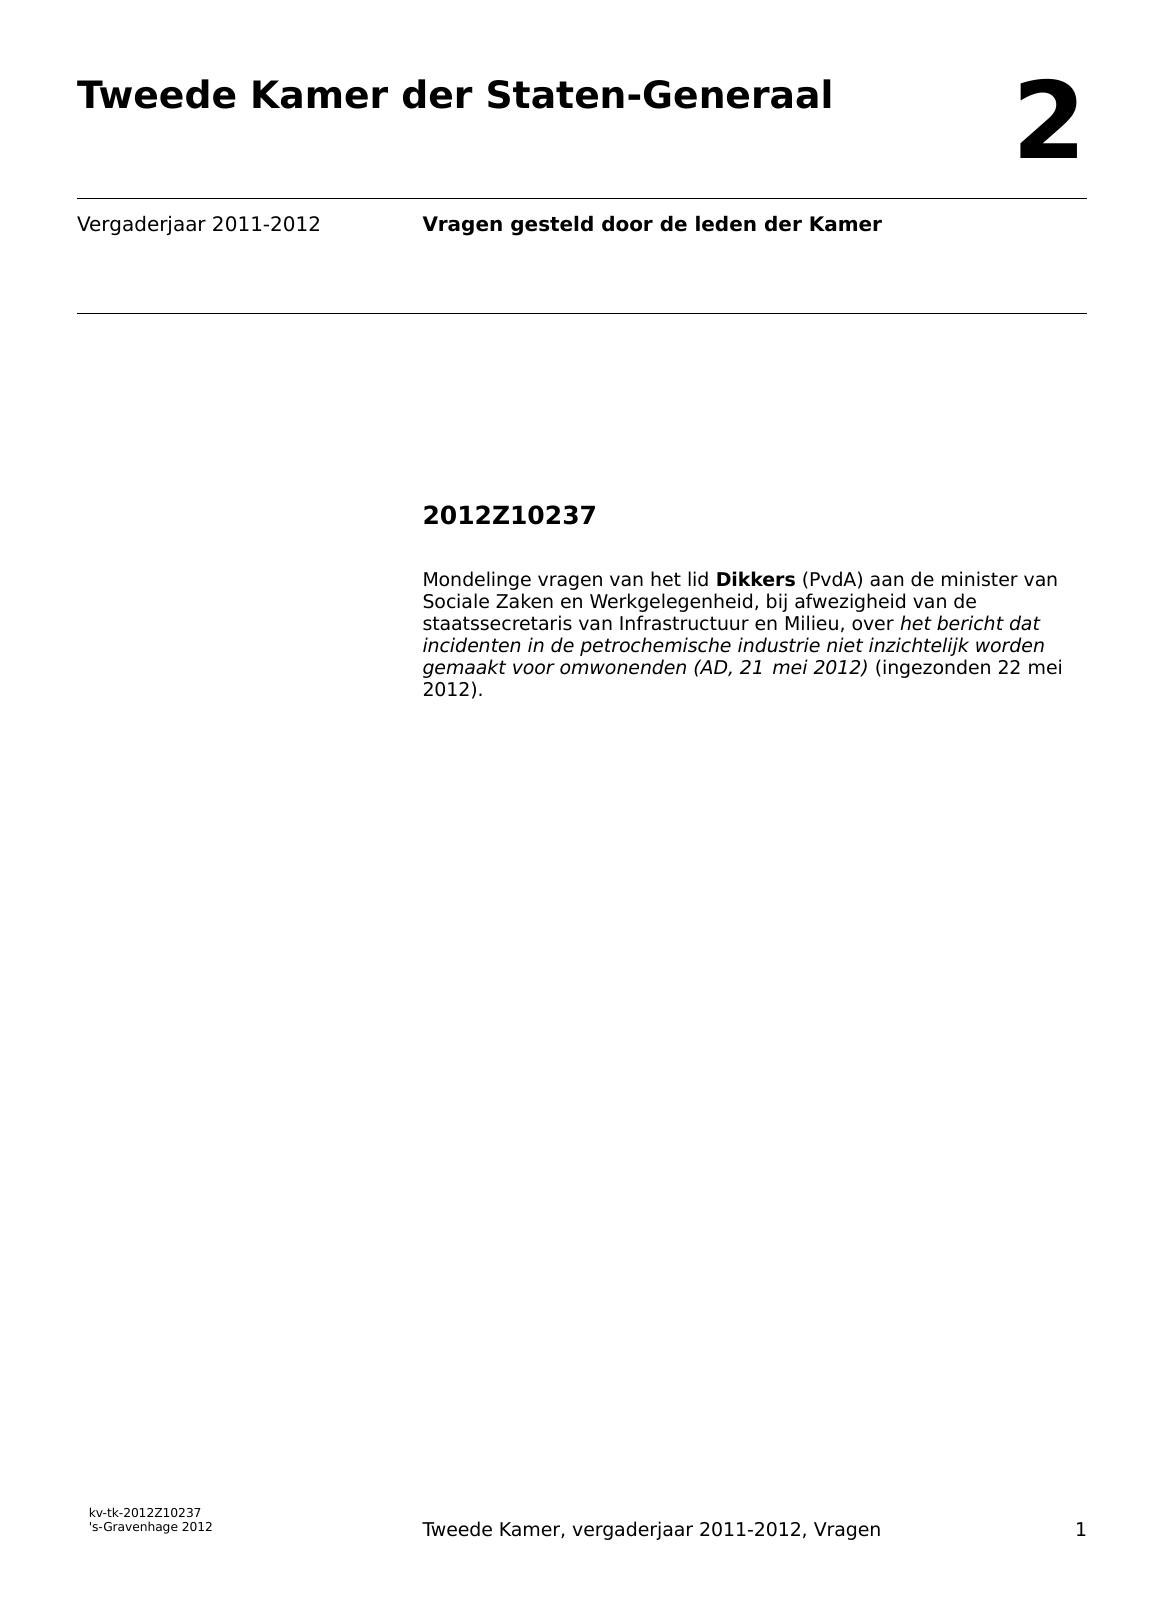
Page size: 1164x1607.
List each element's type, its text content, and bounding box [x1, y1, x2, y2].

text Mondelinge vragen van het lid Dikkers (PvdA) aan de minister van Sociale Zaken en Werkgelegenheid, bij afwezigheid van de staatssecretaris van Infrastructuur en Milieu, over het bericht dat incidenten in de petrochemische industrie niet inzichtelijk worden gemaakt voor omwonenden (AD, 21 mei 2012) (ingezonden 22 mei 2012). [422, 569, 1087, 701]
table_cell Vergaderjaar 2011-2012 [77, 199, 422, 313]
table_cell Vragen gesteld door de leden der Kamer [422, 199, 1087, 313]
text 2012Z10237 [422, 501, 1087, 531]
table_header 2 [886, 59, 1087, 198]
text 's-Gravenhage 2012 [88, 1520, 323, 1534]
text kv-tk-2012Z10237 [88, 1506, 323, 1520]
table_header Tweede Kamer der Staten-Generaal [77, 59, 886, 198]
